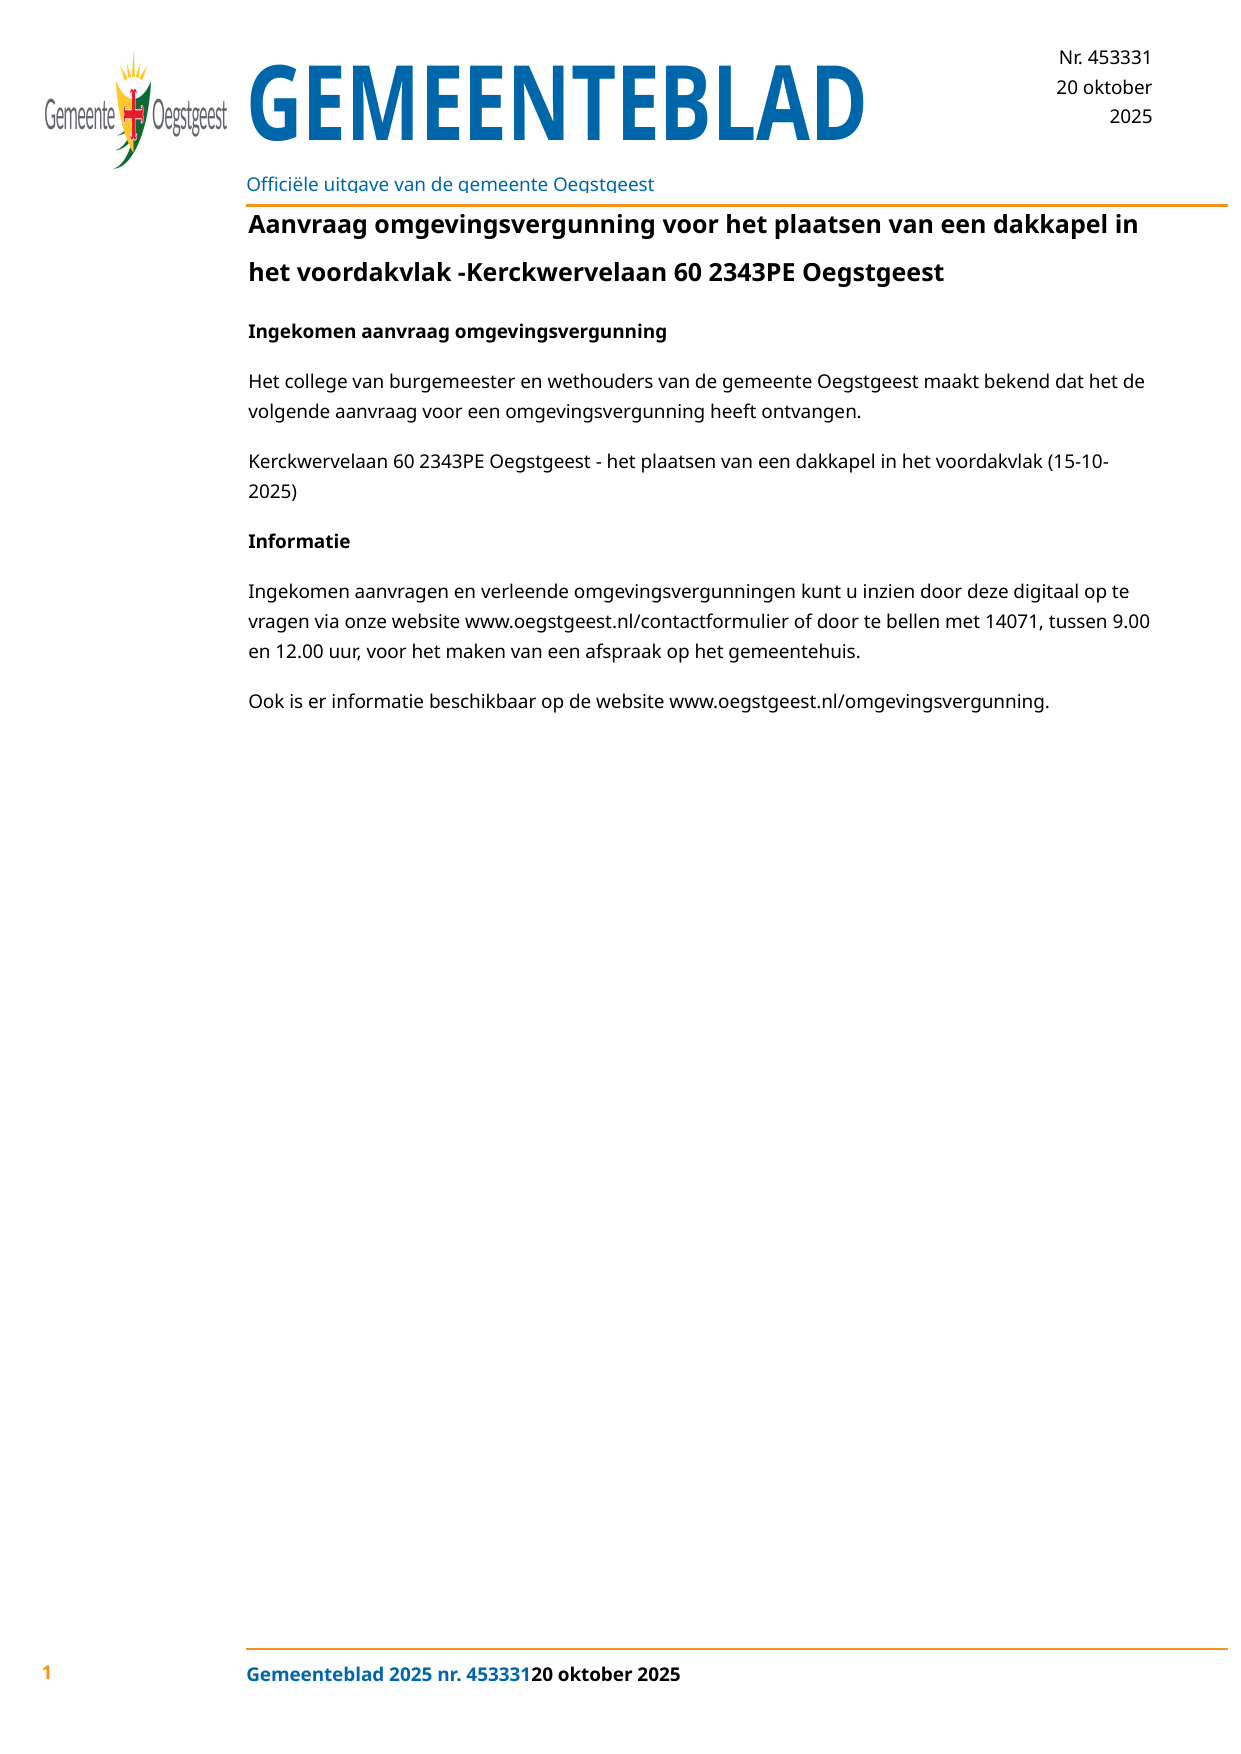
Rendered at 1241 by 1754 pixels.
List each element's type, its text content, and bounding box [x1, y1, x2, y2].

text Ingekomen aanvraag omgevingsvergunning [248, 318, 1152, 344]
text Kerckwervelaan 60 2343PE Oegstgeest - het plaatsen van een dakkapel in het voordakvlak (15-10-2025) [248, 448, 1152, 504]
text Aanvraag omgevingsvergunning voor het plaatsen van een dakkapel in het voordakvlak -Kerckwervelaan 60 2343PE Oegstgeest [248, 207, 1152, 288]
text Ook is er informatie beschikbaar op de website www.oegstgeest.nl/omgevingsvergunning. [248, 688, 1152, 714]
text Informatie [248, 528, 1152, 554]
text Het college van burgemeester en wethouders van de gemeente Oegstgeest maakt bekend dat het de volgende aanvraag voor een omgevingsvergunning heeft ontvangen. [248, 368, 1152, 424]
text Ingekomen aanvragen en verleende omgevingsvergunningen kunt u inzien door deze digitaal op te vragen via onze website www.oegstgeest.nl/contactformulier of door te bellen met 14071, tussen 9.00 en 12.00 uur, voor het maken van een afspraak op het gemeentehuis. [248, 579, 1152, 664]
picture [41, 47, 231, 172]
